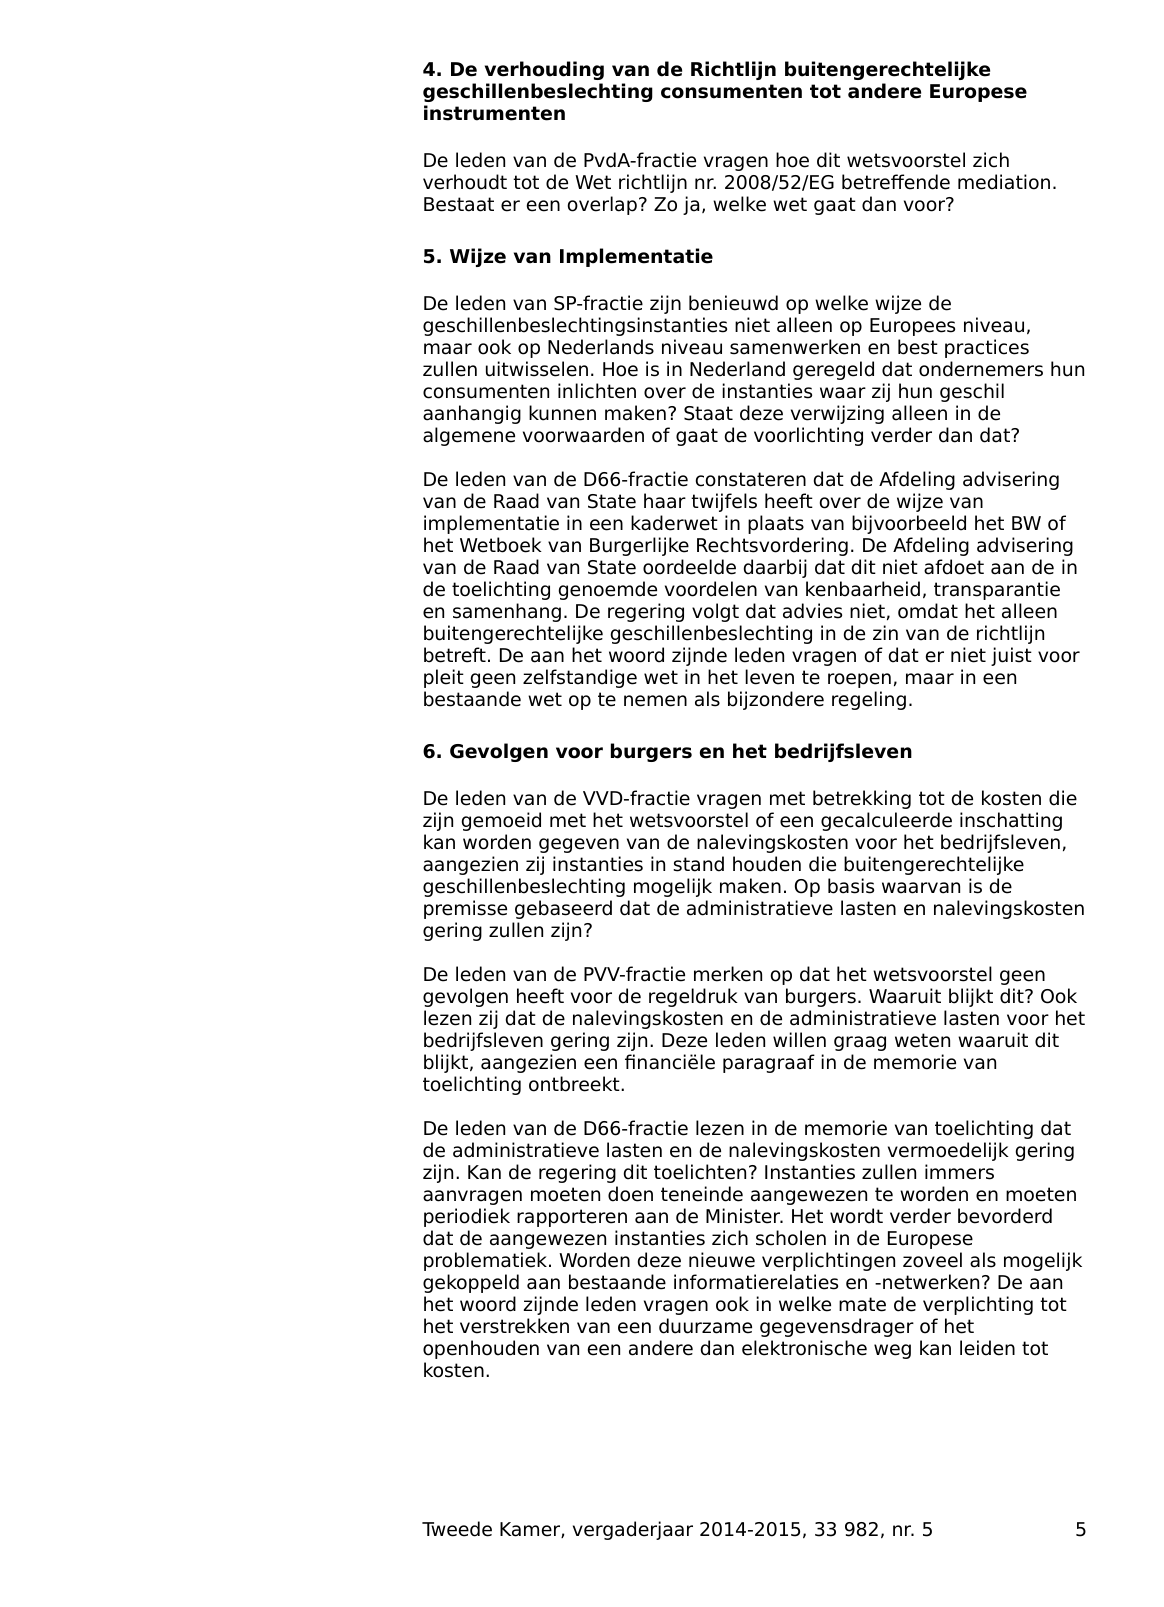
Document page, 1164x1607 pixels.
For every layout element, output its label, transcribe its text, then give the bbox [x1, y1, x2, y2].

subtitle 6. Gevolgen voor burgers en het bedrijfsleven [422, 741, 1087, 763]
text De leden van de D66-fractie constateren dat de Afdeling advisering van de Raad van State haar twijfels heeft over de wijze van implementatie in een kaderwet in plaats van bijvoorbeeld het BW of het Wetboek van Burgerlijke Rechtsvordering. De Afdeling advisering van de Raad van State oordeelde daarbij dat dit niet afdoet aan de in de toelichting genoemde voordelen van kenbaarheid, transparantie en samenhang. De regering volgt dat advies niet, omdat het alleen buitengerechtelijke geschillenbeslechting in de zin van de richtlijn betreft. De aan het woord zijnde leden vragen of dat er niet juist voor pleit geen zelfstandige wet in het leven te roepen, maar in een bestaande wet op te nemen als bijzondere regeling. [422, 469, 1087, 711]
text De leden van SP-fractie zijn benieuwd op welke wijze de geschillenbeslechtingsinstanties niet alleen op Europees niveau, maar ook op Nederlands niveau samenwerken en best practices zullen uitwisselen. Hoe is in Nederland geregeld dat ondernemers hun consumenten inlichten over de instanties waar zij hun geschil aanhangig kunnen maken? Staat deze verwijzing alleen in de algemene voorwaarden of gaat de voorlichting verder dan dat? [422, 293, 1087, 447]
text De leden van de D66-fractie lezen in de memorie van toelichting dat de administratieve lasten en de nalevingskosten vermoedelijk gering zijn. Kan de regering dit toelichten? Instanties zullen immers aanvragen moeten doen teneinde aangewezen te worden en moeten periodiek rapporteren aan de Minister. Het wordt verder bevorderd dat de aangewezen instanties zich scholen in de Europese problematiek. Worden deze nieuwe verplichtingen zoveel als mogelijk gekoppeld aan bestaande informatierelaties en -netwerken? De aan het woord zijnde leden vragen ook in welke mate de verplichting tot het verstrekken van een duurzame gegevensdrager of het openhouden van een andere dan elektronische weg kan leiden tot kosten. [422, 1118, 1087, 1382]
text De leden van de VVD-fractie vragen met betrekking tot de kosten die zijn gemoeid met het wetsvoorstel of een gecalculeerde inschatting kan worden gegeven van de nalevingskosten voor het bedrijfsleven, aangezien zij instanties in stand houden die buitengerechtelijke geschillenbeslechting mogelijk maken. Op basis waarvan is de premisse gebaseerd dat de administratieve lasten en nalevingskosten gering zullen zijn? [422, 788, 1087, 942]
subtitle 5. Wijze van Implementatie [422, 246, 1087, 268]
subtitle 4. De verhouding van de Richtlijn buitengerechtelijke geschillenbeslechting consumenten tot andere Europese instrumenten [422, 59, 1087, 125]
text De leden van de PVV-fractie merken op dat het wetsvoorstel geen gevolgen heeft voor de regeldruk van burgers. Waaruit blijkt dit? Ook lezen zij dat de nalevingskosten en de administratieve lasten voor het bedrijfsleven gering zijn. Deze leden willen graag weten waaruit dit blijkt, aangezien een financiële paragraaf in de memorie van toelichting ontbreekt. [422, 964, 1087, 1096]
text De leden van de PvdA-fractie vragen hoe dit wetsvoorstel zich verhoudt tot de Wet richtlijn nr. 2008/52/EG betreffende mediation. Bestaat er een overlap? Zo ja, welke wet gaat dan voor? [422, 150, 1087, 216]
